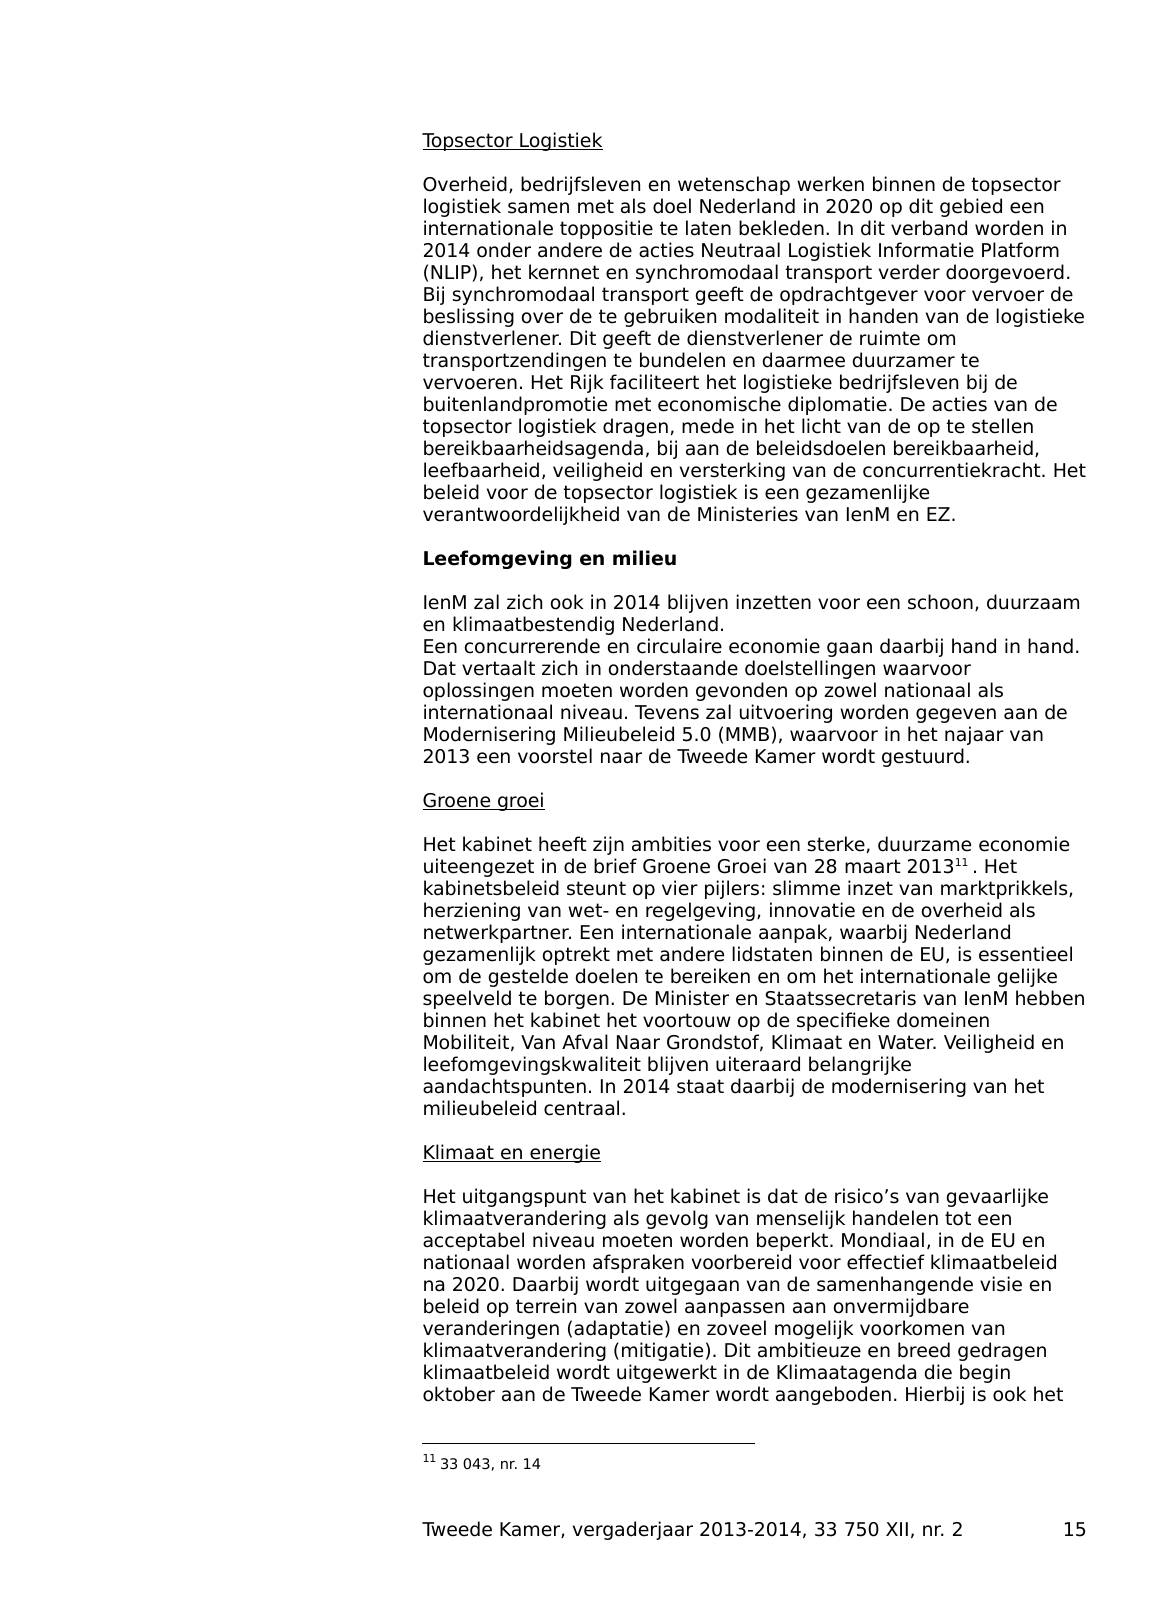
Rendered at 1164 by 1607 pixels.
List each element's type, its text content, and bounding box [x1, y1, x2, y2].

text Een concurrerende en circulaire economie gaan daarbij hand in hand. Dat vertaalt zich in onderstaande doelstellingen waarvoor oplossingen moeten worden gevonden op zowel nationaal als internationaal niveau. Tevens zal uitvoering worden gegeven aan de Modernisering Milieubeleid 5.0 (MMB), waarvoor in het najaar van 2013 een voorstel naar de Tweede Kamer wordt gestuurd. [422, 636, 1087, 768]
text Overheid, bedrijfsleven en wetenschap werken binnen de topsector logistiek samen met als doel Nederland in 2020 op dit gebied een internationale toppositie te laten bekleden. In dit verband worden in 2014 onder andere de acties Neutraal Logistiek Informatie Platform (NLIP), het kernnet en synchromodaal transport verder doorgevoerd. Bij synchromodaal transport geeft de opdrachtgever voor vervoer de beslissing over de te gebruiken modaliteit in handen van de logistieke dienstverlener. Dit geeft de dienstverlener de ruimte om transportzendingen te bundelen en daarmee duurzamer te vervoeren. Het Rijk faciliteert het logistieke bedrijfsleven bij de buitenlandpromotie met economische diplomatie. De acties van de topsector logistiek dragen, mede in het licht van de op te stellen bereikbaarheidsagenda, bij aan de beleidsdoelen bereikbaarheid, leefbaarheid, veiligheid en versterking van de concurrentiekracht. Het beleid voor de topsector logistiek is een gezamenlijke verantwoordelijkheid van de Ministeries van IenM en EZ. [422, 174, 1087, 526]
text IenM zal zich ook in 2014 blijven inzetten voor een schoon, duurzaam en klimaatbestendig Nederland. [422, 592, 1087, 636]
text 33 043, nr. 14 [422, 1452, 1087, 1474]
text Het uitgangspunt van het kabinet is dat de risico’s van gevaarlijke klimaatverandering als gevolg van menselijk handelen tot een acceptabel niveau moeten worden beperkt. Mondiaal, in de EU en nationaal worden afspraken voorbereid voor effectief klimaatbeleid na 2020. Daarbij wordt uitgegaan van de samenhangende visie en beleid op terrein van zowel aanpassen aan onvermijdbare veranderingen (adaptatie) en zoveel mogelijk voorkomen van klimaatverandering (mitigatie). Dit ambitieuze en breed gedragen klimaatbeleid wordt uitgewerkt in de Klimaatagenda die begin oktober aan de Tweede Kamer wordt aangeboden. Hierbij is ook het [422, 1186, 1087, 1406]
subtitle Topsector Logistiek [422, 130, 1087, 152]
subtitle Klimaat en energie [422, 1142, 1087, 1164]
subtitle Groene groei [422, 790, 1087, 812]
text Het kabinet heeft zijn ambities voor een sterke, duurzame economie uiteengezet in de brief Groene Groei van 28 maart 2013. Het kabinetsbeleid steunt op vier pijlers: slimme inzet van marktprikkels, herziening van wet- en regelgeving, innovatie en de overheid als netwerkpartner. Een internationale aanpak, waarbij Nederland gezamenlijk optrekt met andere lidstaten binnen de EU, is essentieel om de gestelde doelen te bereiken en om het internationale gelijke speelveld te borgen. De Minister en Staatssecretaris van IenM hebben binnen het kabinet het voortouw op de specifieke domeinen Mobiliteit, Van Afval Naar Grondstof, Klimaat en Water. Veiligheid en leefomgevingskwaliteit blijven uiteraard belangrijke aandachtspunten. In 2014 staat daarbij de modernisering van het milieubeleid centraal. [422, 834, 1087, 1120]
subtitle Leefomgeving en milieu [422, 548, 1087, 570]
